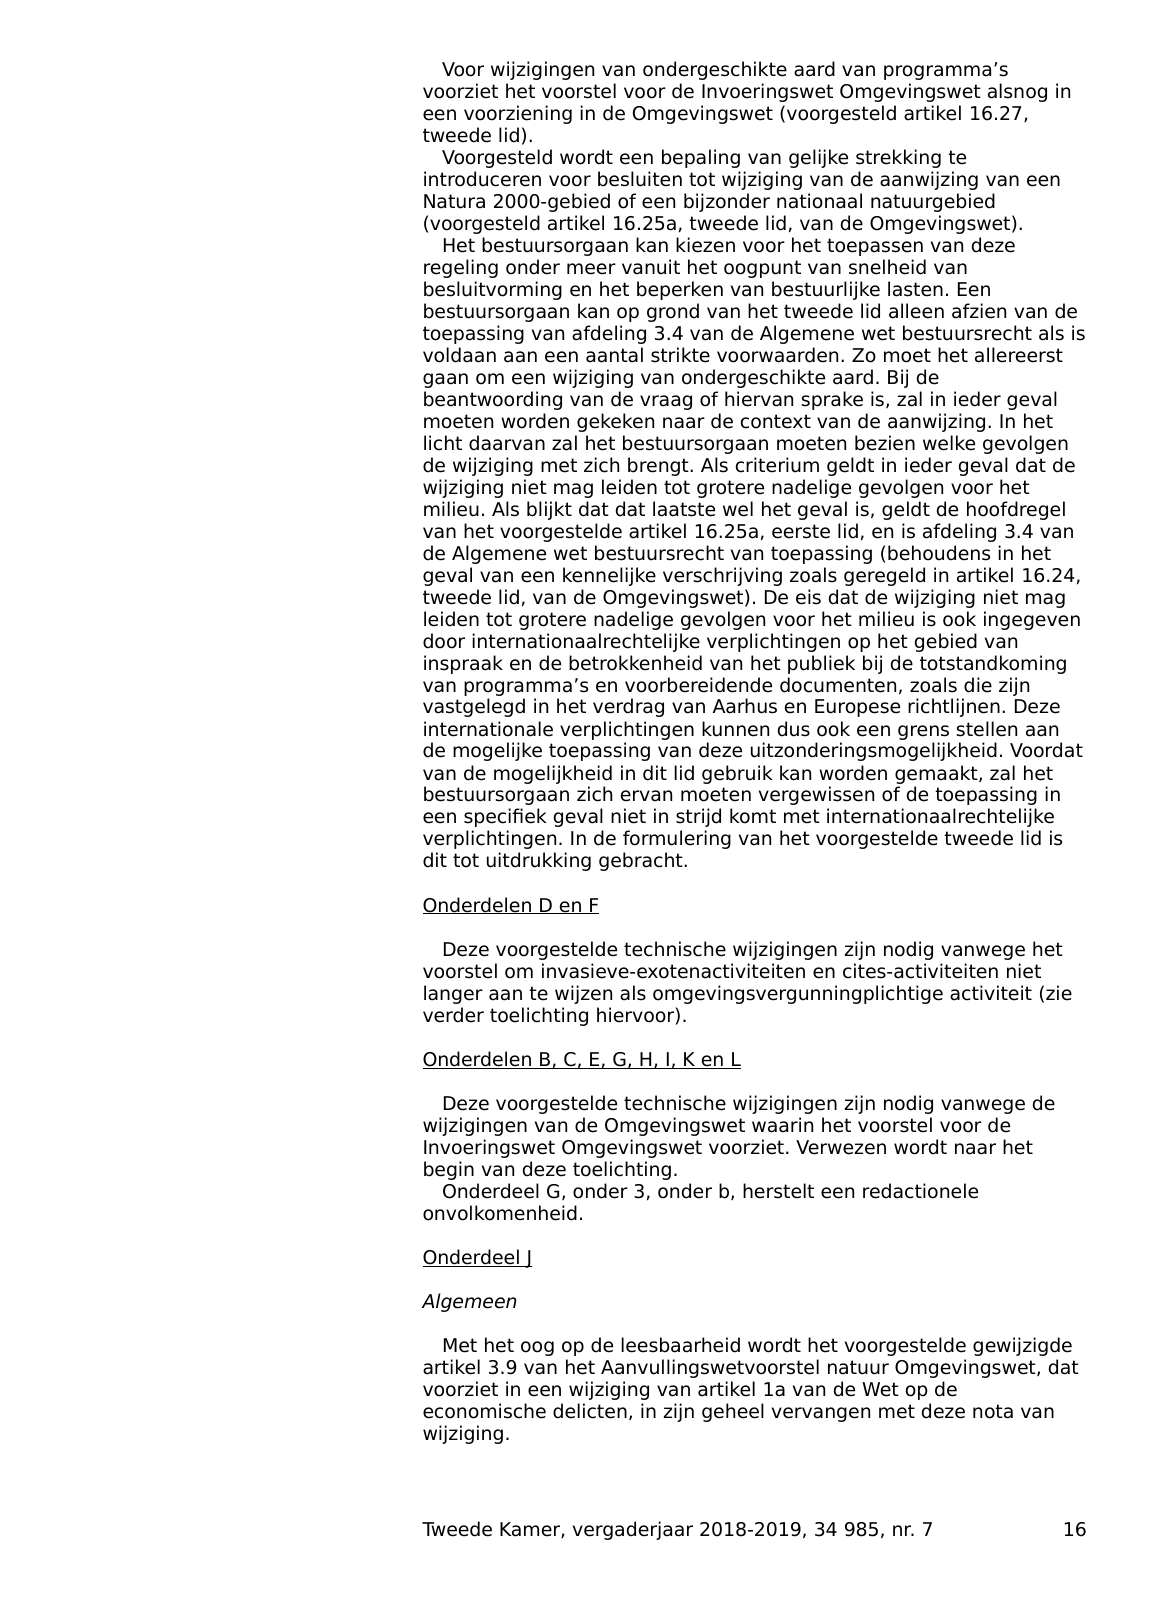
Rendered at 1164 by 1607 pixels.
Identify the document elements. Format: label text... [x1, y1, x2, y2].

subtitle Algemeen [422, 1291, 1087, 1313]
text Onderdeel G, onder 3, onder b, herstelt een redactionele onvolkomenheid. [422, 1181, 1087, 1225]
text Voor wijzigingen van ondergeschikte aard van programma’s voorziet het voorstel voor de Invoeringswet Omgevingswet alsnog in een voorziening in de Omgevingswet (voorgesteld artikel 16.27, tweede lid). [422, 59, 1087, 147]
subtitle Onderdelen D en F [422, 894, 1087, 916]
text Het bestuursorgaan kan kiezen voor het toepassen van deze regeling onder meer vanuit het oogpunt van snelheid van besluitvorming en het beperken van bestuurlijke lasten. Een bestuursorgaan kan op grond van het tweede lid alleen afzien van de toepassing van afdeling 3.4 van de Algemene wet bestuursrecht als is voldaan aan een aantal strikte voorwaarden. Zo moet het allereerst gaan om een wijziging van ondergeschikte aard. Bij de beantwoording van de vraag of hiervan sprake is, zal in ieder geval moeten worden gekeken naar de context van de aanwijzing. In het licht daarvan zal het bestuursorgaan moeten bezien welke gevolgen de wijziging met zich brengt. Als criterium geldt in ieder geval dat de wijziging niet mag leiden tot grotere nadelige gevolgen voor het milieu. Als blijkt dat dat laatste wel het geval is, geldt de hoofdregel van het voorgestelde artikel 16.25a, eerste lid, en is afdeling 3.4 van de Algemene wet bestuursrecht van toepassing (behoudens in het geval van een kennelijke verschrijving zoals geregeld in artikel 16.24, tweede lid, van de Omgevingswet). De eis dat de wijziging niet mag leiden tot grotere nadelige gevolgen voor het milieu is ook ingegeven door internationaalrechtelijke verplichtingen op het gebied van inspraak en de betrokkenheid van het publiek bij de totstandkoming van programma’s en voorbereidende documenten, zoals die zijn vastgelegd in het verdrag van Aarhus en Europese richtlijnen. Deze internationale verplichtingen kunnen dus ook een grens stellen aan de mogelijke toepassing van deze uitzonderingsmogelijkheid. Voordat van de mogelijkheid in dit lid gebruik kan worden gemaakt, zal het bestuursorgaan zich ervan moeten vergewissen of de toepassing in een specifiek geval niet in strijd komt met internationaalrechtelijke verplichtingen. In de formulering van het voorgestelde tweede lid is dit tot uitdrukking gebracht. [422, 235, 1087, 872]
subtitle Onderdelen B, C, E, G, H, I, K en L [422, 1049, 1087, 1071]
text Deze voorgestelde technische wijzigingen zijn nodig vanwege de wijzigingen van de Omgevingswet waarin het voorstel voor de Invoeringswet Omgevingswet voorziet. Verwezen wordt naar het begin van deze toelichting. [422, 1093, 1087, 1181]
subtitle Onderdeel J [422, 1247, 1087, 1269]
text Met het oog op de leesbaarheid wordt het voorgestelde gewijzigde artikel 3.9 van het Aanvullingswetvoorstel natuur Omgevingswet, dat voorziet in een wijziging van artikel 1a van de Wet op de economische delicten, in zijn geheel vervangen met deze nota van wijziging. [422, 1335, 1087, 1445]
text Deze voorgestelde technische wijzigingen zijn nodig vanwege het voorstel om invasieve-exotenactiviteiten en cites-activiteiten niet langer aan te wijzen als omgevingsvergunningplichtige activiteit (zie verder toelichting hiervoor). [422, 939, 1087, 1027]
text Voorgesteld wordt een bepaling van gelijke strekking te introduceren voor besluiten tot wijziging van de aanwijzing van een Natura 2000-gebied of een bijzonder nationaal natuurgebied (voorgesteld artikel 16.25a, tweede lid, van de Omgevingswet). [422, 147, 1087, 235]
